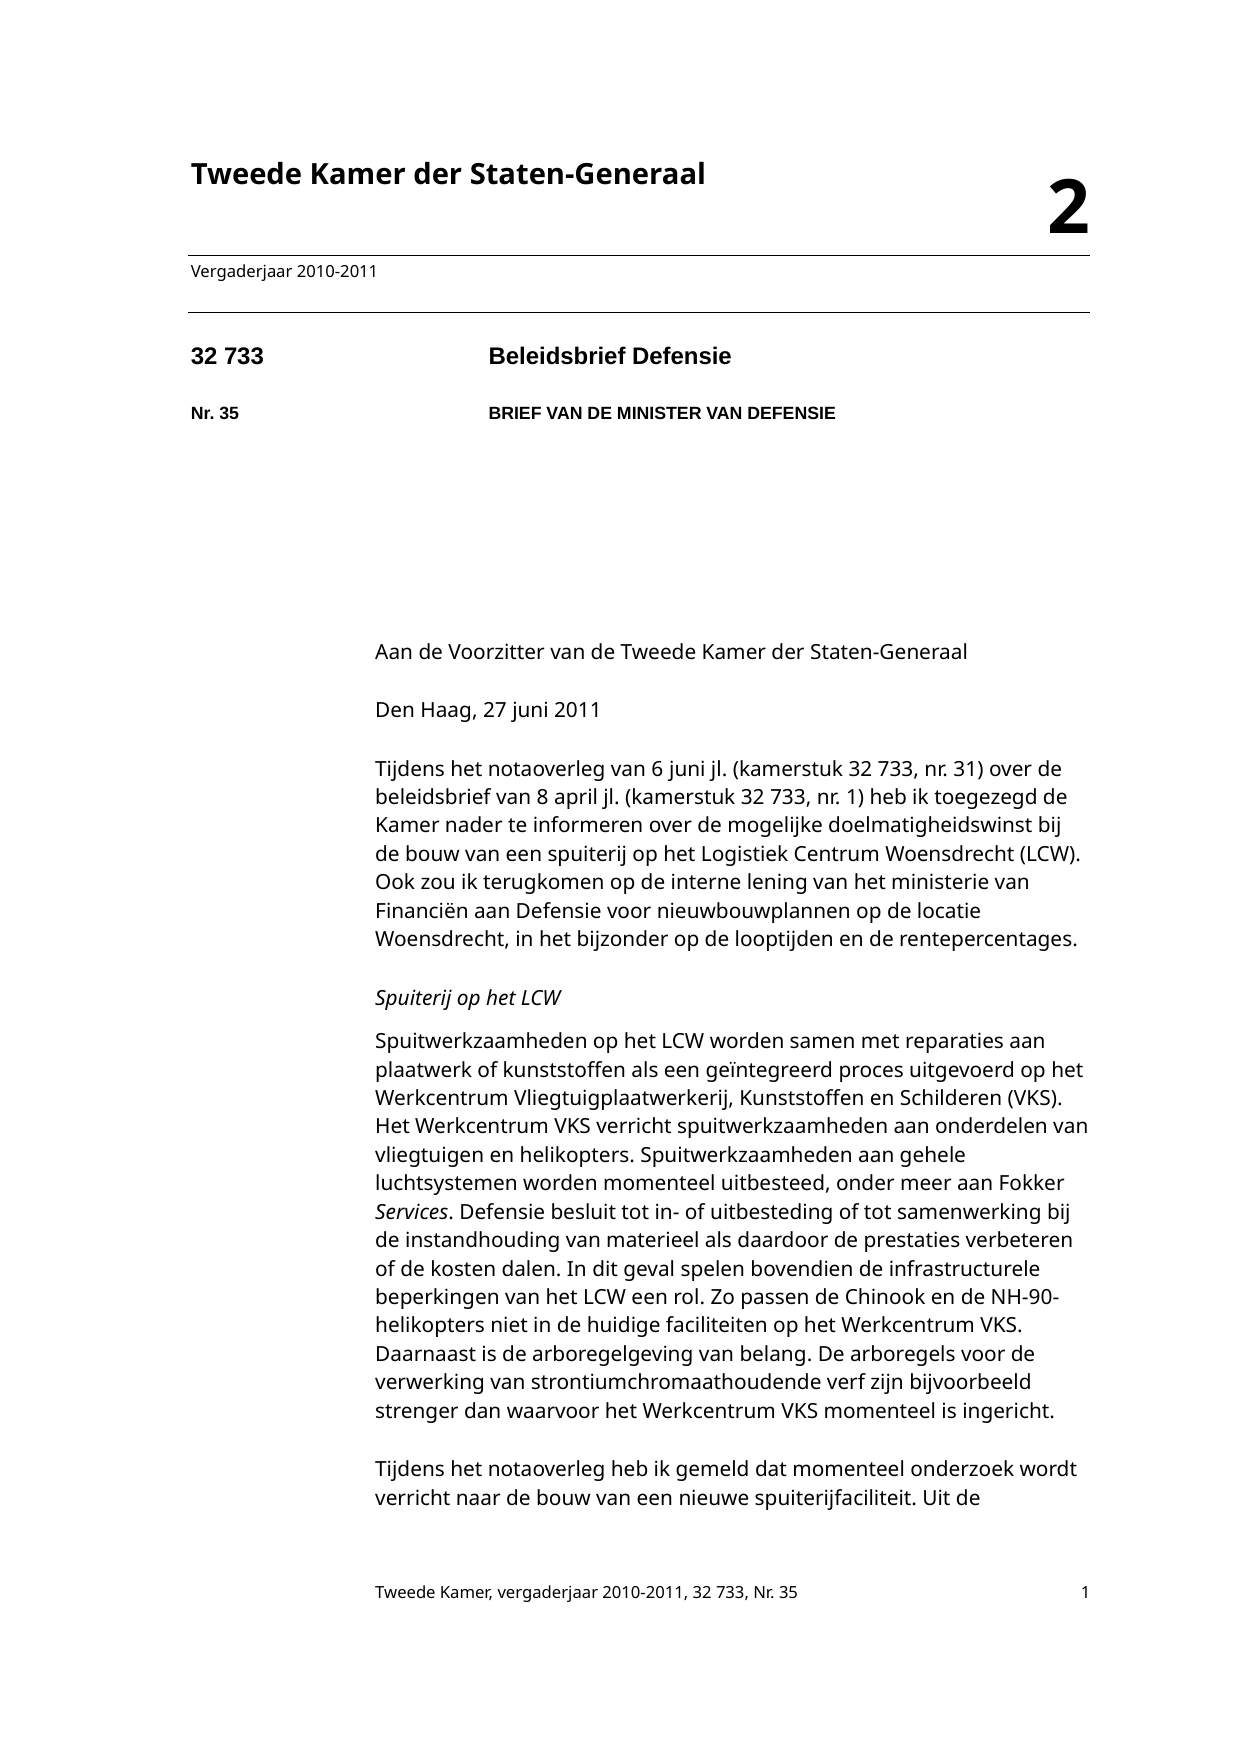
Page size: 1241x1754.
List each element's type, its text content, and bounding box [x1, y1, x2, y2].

table_cell Nr. 35 [188, 399, 485, 518]
text Tijdens het notaoverleg heb ik gemeld dat momenteel onderzoek wordt verricht naar de bouw van een nieuwe spuiterijfaciliteit. Uit de [375, 1454, 1090, 1511]
table_cell [485, 313, 1090, 339]
text Spuitwerkzaamheden op het LCW worden samen met reparaties aan plaatwerk of kunststoffen als een geïntegreerd proces uitgevoerd op het Werkcentrum Vliegtuigplaatwerkerij, Kunststoffen en Schilderen (VKS). Het Werkcentrum VKS verricht spuitwerkzaamheden aan onderdelen van vliegtuigen en helikopters. Spuitwerkzaamheden aan gehele luchtsystemen worden momenteel uitbesteed, onder meer aan Fokker Services. Defensie besluit tot in- of uitbesteding of tot samenwerking bij de instandhouding van materieel als daardoor de prestaties verbeteren of de kosten dalen. In dit geval spelen bovendien de infrastructurele beperkingen van het LCW een rol. Zo passen de Chinook en de NH-90-helikopters niet in de huidige faciliteiten op het Werkcentrum VKS. Daarnaast is de arboregelgeving van belang. De arboregels voor de verwerking van strontiumchromaathoudende verf zijn bijvoorbeeld strenger dan waarvoor het Werkcentrum VKS momenteel is ingericht. [375, 1026, 1090, 1424]
text Tijdens het notaoverleg van 6 juni jl. (kamerstuk 32 733, nr. 31) over de beleidsbrief van 8 april jl. (kamerstuk 32 733, nr. 1) heb ik toegezegd de Kamer nader te informeren over de mogelijke doelmatigheidswinst bij de bouw van een spuiterij op het Logistiek Centrum Woensdrecht (LCW). Ook zou ik terugkomen op de interne lening van het ministerie van Financiën aan Defensie voor nieuwbouwplannen op de locatie Woensdrecht, in het bijzonder op de looptijden en de rentepercentages. [375, 754, 1090, 953]
text Spuiterij op het LCW [375, 983, 1090, 1011]
table_cell [188, 313, 485, 339]
text Aan de Voorzitter van de Tweede Kamer der Staten-Generaal [375, 637, 1090, 665]
table_cell [485, 256, 1090, 312]
table_cell Vergaderjaar 2010-2011 [188, 256, 485, 312]
table_cell 32 733 [188, 339, 485, 399]
table_cell BRIEF VAN DE MINISTER VAN DEFENSIE [485, 399, 1090, 518]
table_cell Beleidsbrief Defensie [485, 339, 1090, 399]
table_header 2 [910, 150, 1090, 255]
text Den Haag, 27 juni 2011 [375, 695, 1090, 724]
table_header Tweede Kamer der Staten-Generaal [188, 150, 909, 255]
